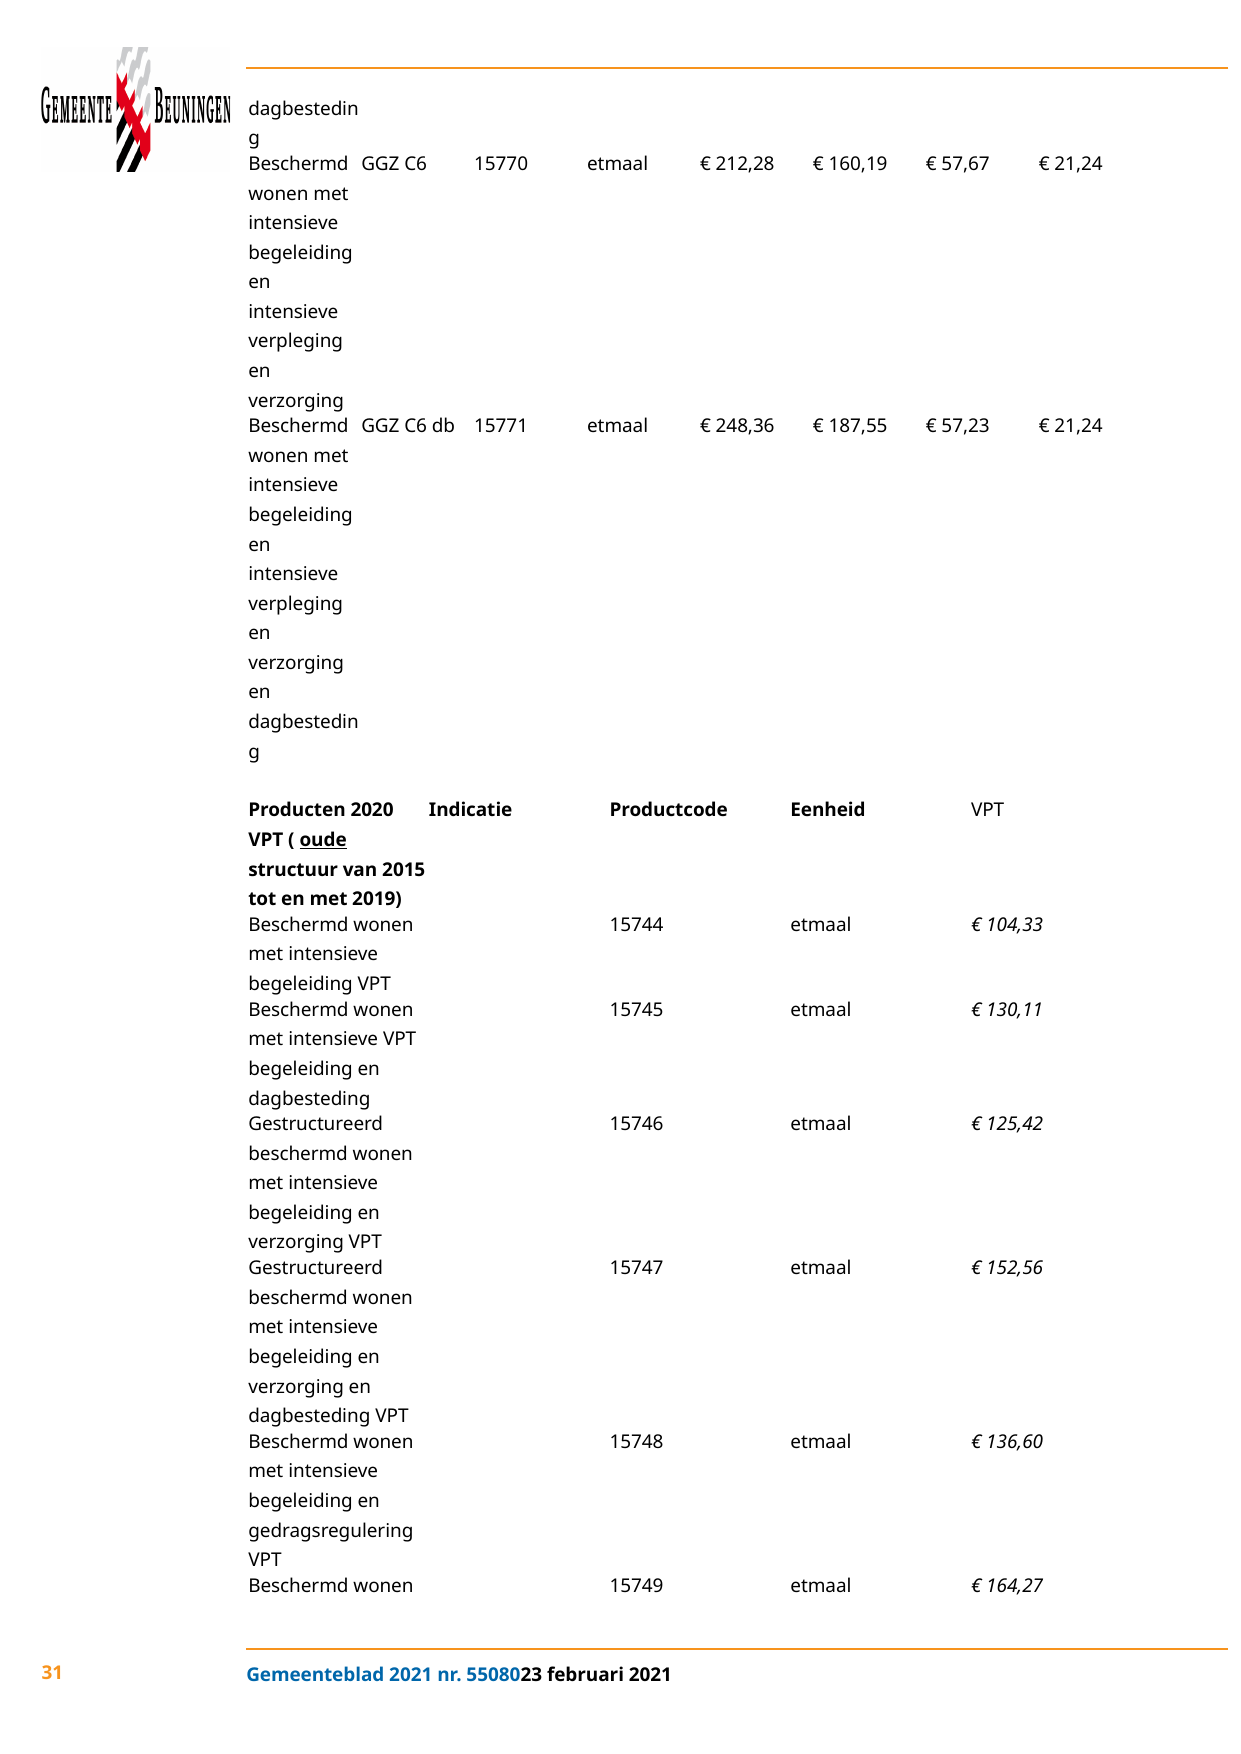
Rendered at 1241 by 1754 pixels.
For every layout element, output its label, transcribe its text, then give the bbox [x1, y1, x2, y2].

table_header VPT [971, 797, 1152, 911]
table_header Producten 2020 VPT ( oude structuur van 2015 tot en met 2019) [248, 797, 429, 911]
table_cell Beschermd wonen met intensieve begeleiding en gedragsregulering VPT [248, 1428, 429, 1572]
table_cell [700, 95, 813, 150]
table_cell € 164,27 [971, 1572, 1152, 1598]
table_cell [429, 911, 609, 996]
table_cell etmaal [587, 413, 700, 764]
table_cell € 152,56 [971, 1255, 1152, 1428]
table_cell etmaal [790, 1572, 971, 1598]
picture [41, 47, 231, 172]
table_cell 15744 [609, 911, 790, 996]
table_header Productcode [609, 797, 790, 911]
table_cell € 187,55 [813, 413, 926, 764]
table_cell [813, 95, 926, 150]
table_cell [429, 996, 609, 1110]
table_cell 15770 [474, 150, 587, 412]
table_cell [429, 1255, 609, 1428]
table_cell 15771 [474, 413, 587, 764]
table_cell € 21,24 [1039, 413, 1152, 764]
table_cell € 130,11 [971, 996, 1152, 1110]
table_cell [429, 1110, 609, 1254]
table_header Indicatie [429, 797, 609, 911]
table_cell dagbesteding [248, 95, 361, 150]
table_cell etmaal [587, 150, 700, 412]
table_cell [587, 95, 700, 150]
table_cell [926, 95, 1038, 150]
table_cell € 125,42 [971, 1110, 1152, 1254]
table_cell € 248,36 [700, 413, 813, 764]
table_cell € 57,67 [926, 150, 1038, 412]
table_cell Beschermd wonen met intensieve begeleiding en intensieve verpleging en verzorging [248, 150, 361, 412]
table_cell GGZ C6 db [361, 413, 474, 764]
table_cell Beschermd wonen met intensieve begeleiding VPT [248, 911, 429, 996]
table_cell etmaal [790, 1428, 971, 1572]
table_cell € 212,28 [700, 150, 813, 412]
table_cell 15749 [609, 1572, 790, 1598]
table_cell [474, 95, 587, 150]
table_cell etmaal [790, 996, 971, 1110]
table_cell etmaal [790, 911, 971, 996]
table_header Eenheid [790, 797, 971, 911]
table_cell etmaal [790, 1255, 971, 1428]
table_cell [429, 1428, 609, 1572]
table_cell € 104,33 [971, 911, 1152, 996]
table_cell € 160,19 [813, 150, 926, 412]
table_cell 15746 [609, 1110, 790, 1254]
table_cell etmaal [790, 1110, 971, 1254]
table_cell Beschermd wonen met intensieve VPT begeleiding en dagbesteding [248, 996, 429, 1110]
table_cell Beschermd wonen [248, 1572, 429, 1598]
table_cell [429, 1572, 609, 1598]
table_cell Gestructureerd beschermd wonen met intensieve begeleiding en verzorging VPT [248, 1110, 429, 1254]
table_cell € 21,24 [1039, 150, 1152, 412]
table_cell 15747 [609, 1255, 790, 1428]
table_cell [361, 95, 474, 150]
table_cell € 136,60 [971, 1428, 1152, 1572]
table_cell 15748 [609, 1428, 790, 1572]
table_cell [1039, 95, 1152, 150]
table_cell Beschermd wonen met intensieve begeleiding en intensieve verpleging en verzorging en dagbesteding [248, 413, 361, 764]
table_cell Gestructureerd beschermd wonen met intensieve begeleiding en verzorging en dagbesteding VPT [248, 1255, 429, 1428]
table_cell 15745 [609, 996, 790, 1110]
table_cell € 57,23 [926, 413, 1038, 764]
table_cell GGZ C6 [361, 150, 474, 412]
